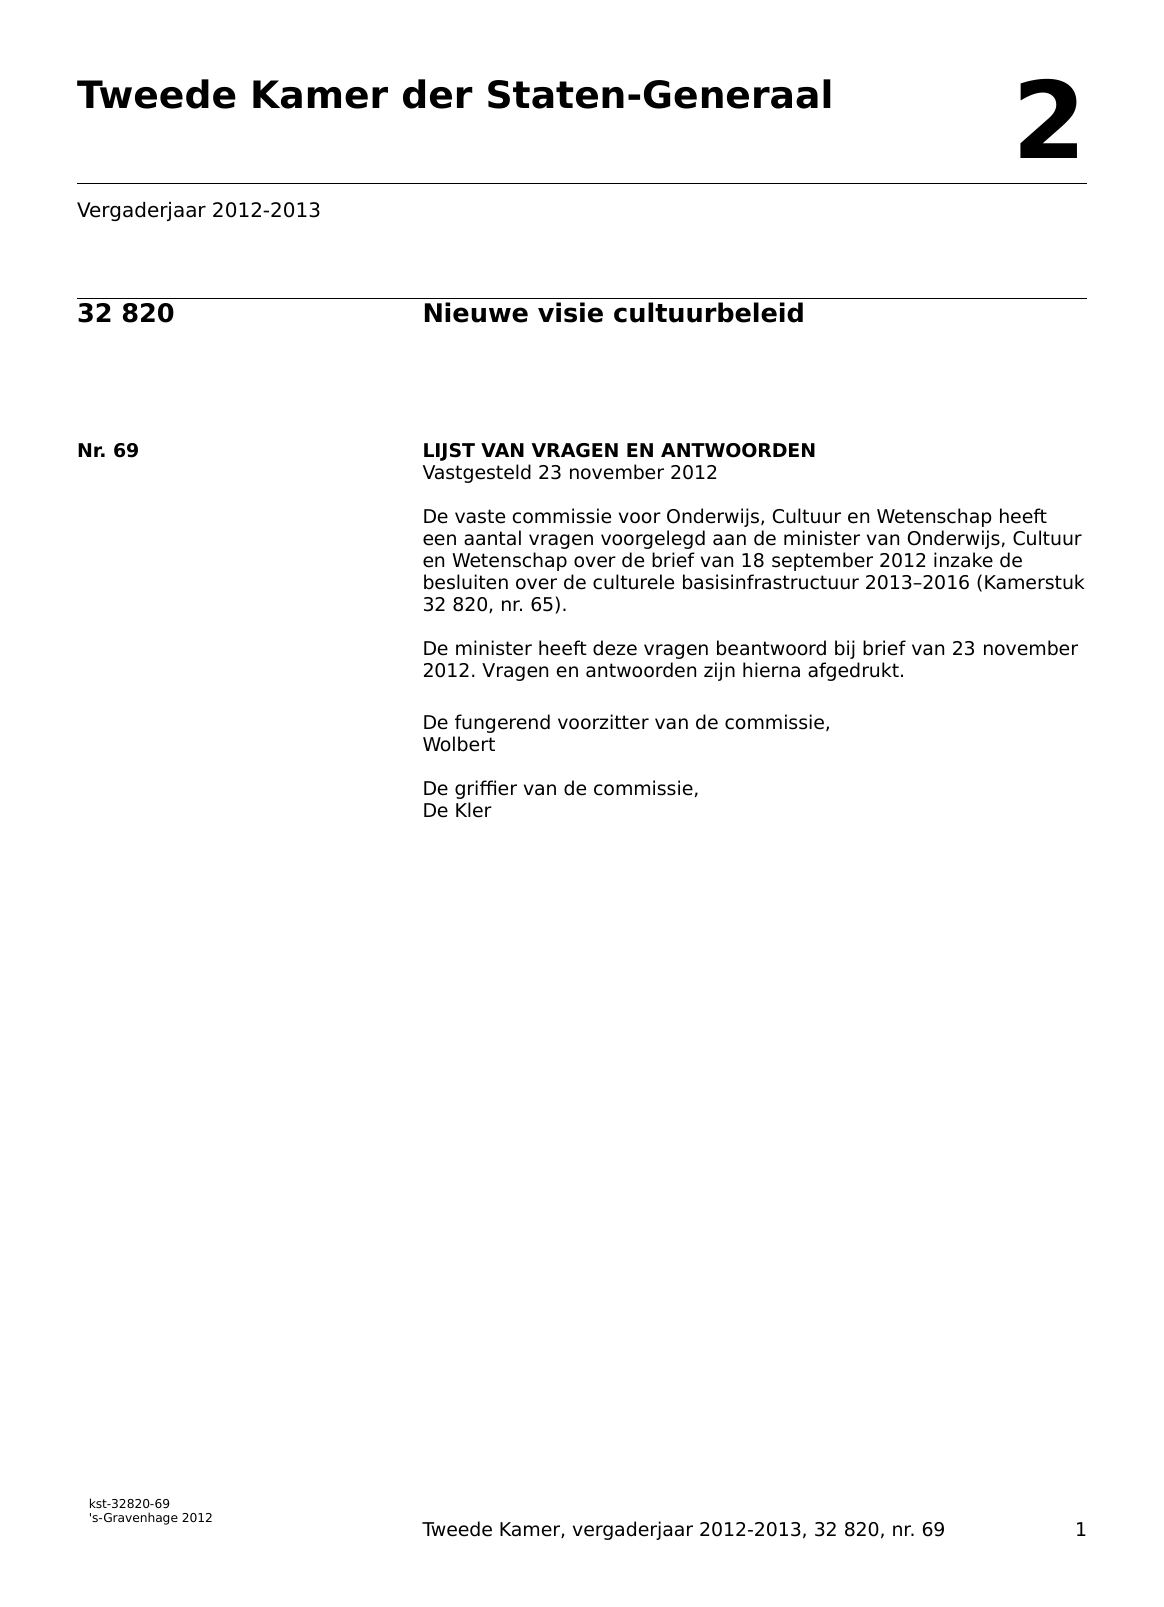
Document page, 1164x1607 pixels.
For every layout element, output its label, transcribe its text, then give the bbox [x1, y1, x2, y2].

table_header 2 [886, 59, 1087, 183]
table_header Tweede Kamer der Staten-Generaal [77, 59, 886, 183]
text 's-Gravenhage 2012 [88, 1511, 323, 1525]
subtitle Nr. 69 LIJST VAN VRAGEN EN ANTWOORDEN [77, 440, 1087, 462]
text De griffier van de commissie, De Kler [422, 778, 1087, 822]
table_cell Vergaderjaar 2012-2013 [77, 184, 1087, 298]
subtitle 32 820 Nieuwe visie cultuurbeleid [77, 299, 1087, 329]
text De fungerend voorzitter van de commissie, Wolbert [422, 712, 1087, 756]
text De vaste commissie voor Onderwijs, Cultuur en Wetenschap heeft een aantal vragen voorgelegd aan de minister van Onderwijs, Cultuur en Wetenschap over de brief van 18 september 2012 inzake de besluiten over de culturele basisinfrastructuur 2013–2016 (Kamerstuk 32 820, nr. 65). [422, 506, 1087, 616]
text Vastgesteld 23 november 2012 [422, 462, 1087, 484]
text kst-32820-69 [88, 1497, 323, 1511]
text De minister heeft deze vragen beantwoord bij brief van 23 november 2012. Vragen en antwoorden zijn hierna afgedrukt. [422, 638, 1087, 682]
